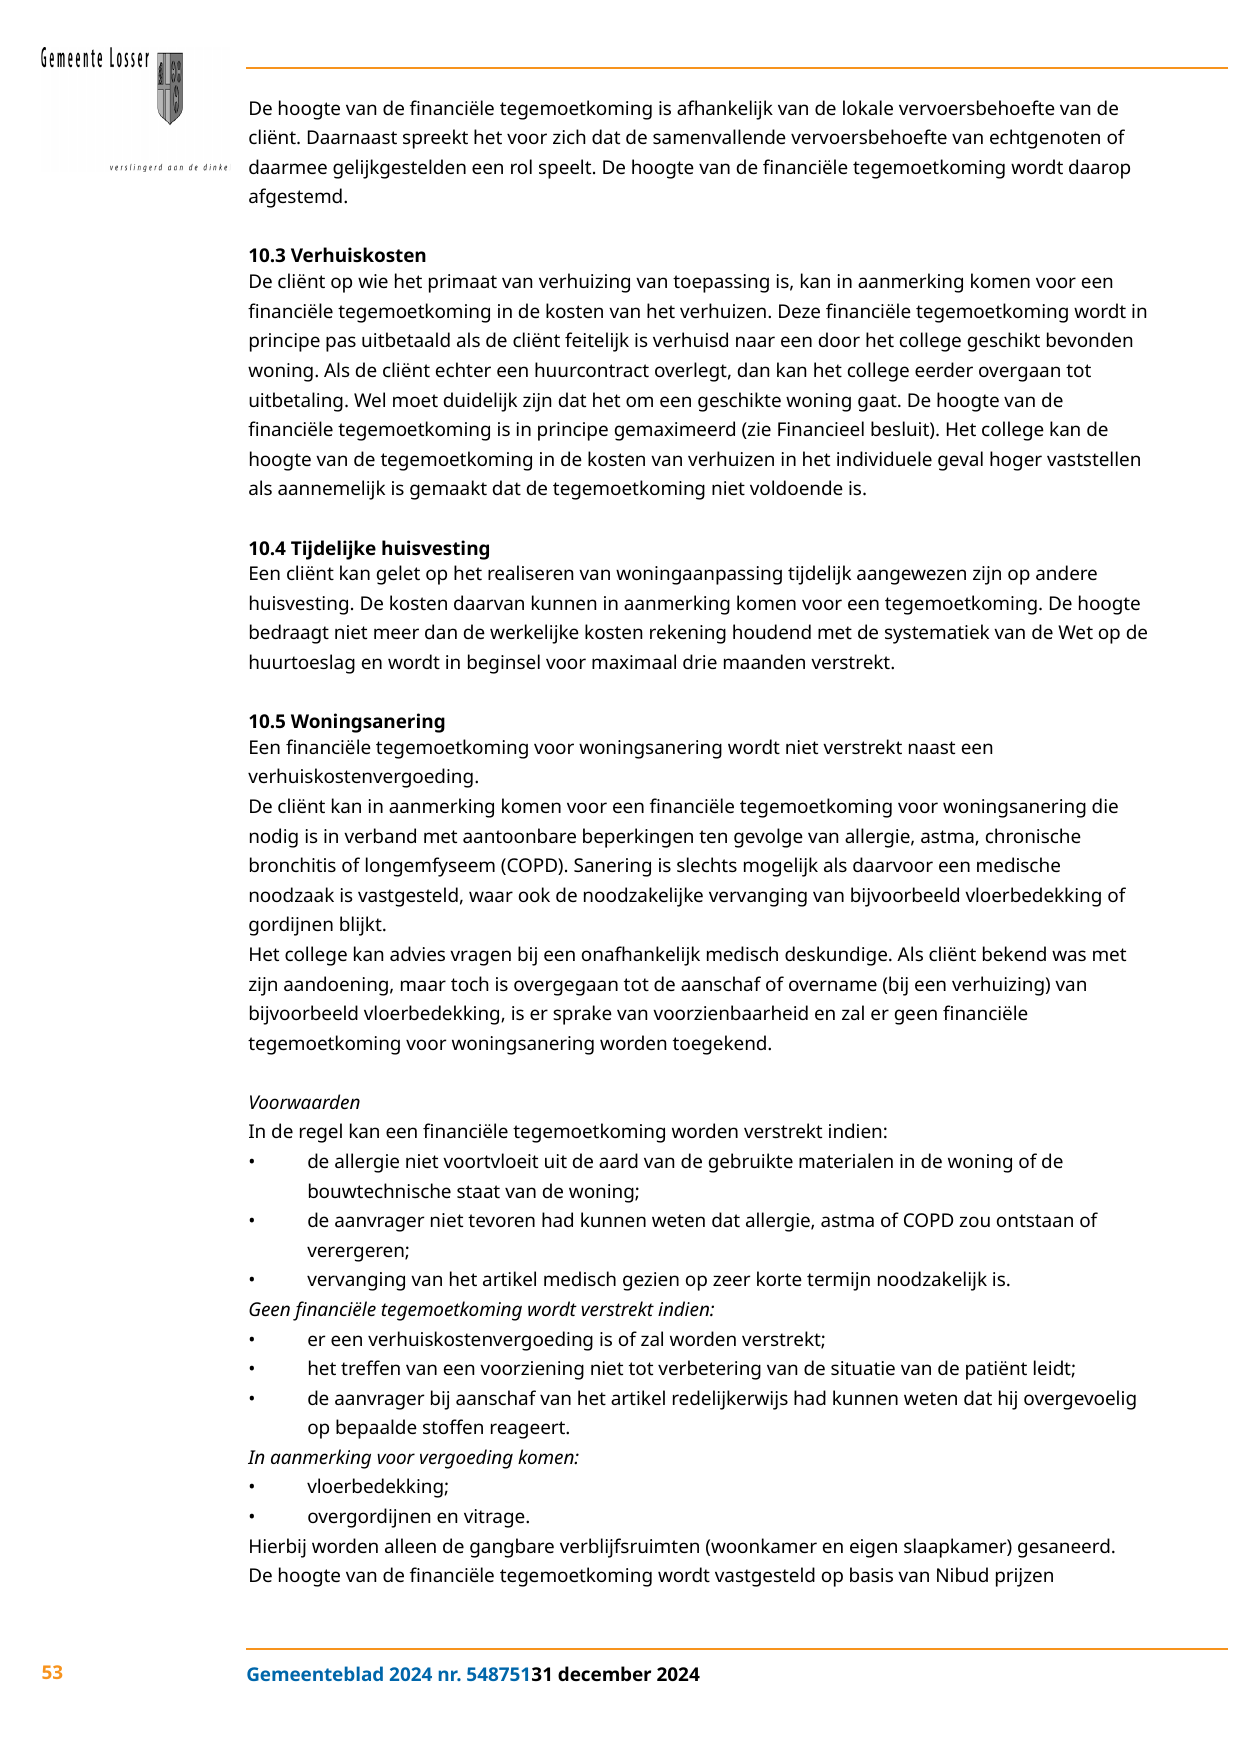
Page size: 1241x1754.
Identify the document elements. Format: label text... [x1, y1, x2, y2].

text 10.5 Woningsanering [248, 708, 1152, 734]
text In de regel kan een financiële tegemoetkoming worden verstrekt indien: [248, 1119, 1152, 1144]
list overgordijnen en vitrage. [248, 1503, 1152, 1529]
list het treffen van een voorziening niet tot verbetering van de situatie van de patiënt leidt; [248, 1355, 1152, 1381]
list de allergie niet voortvloeit uit de aard van de gebruikte materialen in de woning of de bouwtechnische staat van de woning; [248, 1148, 1152, 1203]
text De cliënt kan in aanmerking komen voor een financiële tegemoetkoming voor woningsanering die nodig is in verband met aantoonbare beperkingen ten gevolge van allergie, astma, chronische bronchitis of longemfyseem (COPD). Sanering is slechts mogelijk als daarvoor een medische noodzaak is vastgesteld, waar ook de noodzakelijke vervanging van bijvoorbeeld vloerbedekking of gordijnen blijkt. [248, 793, 1152, 937]
list de aanvrager bij aanschaf van het artikel redelijkerwijs had kunnen weten dat hij overgevoelig op bepaalde stoffen reageert. [248, 1385, 1152, 1440]
text Een financiële tegemoetkoming voor woningsanering wordt niet verstrekt naast een verhuiskostenvergoeding. [248, 734, 1152, 789]
text 10.3 Verhuiskosten [248, 243, 1152, 268]
list de aanvrager niet tevoren had kunnen weten dat allergie, astma of COPD zou ontstaan of verergeren; [248, 1207, 1152, 1263]
text 10.4 Tijdelijke huisvesting [248, 535, 1152, 560]
list er een verhuiskostenvergoeding is of zal worden verstrekt; [248, 1326, 1152, 1351]
text Het college kan advies vragen bij een onafhankelijk medisch deskundige. Als cliënt bekend was met zijn aandoening, maar toch is overgegaan tot de aanschaf of overname (bij een verhuizing) van bijvoorbeeld vloerbedekking, is er sprake van voorzienbaarheid en zal er geen financiële tegemoetkoming voor woningsanering worden toegekend. [248, 941, 1152, 1056]
text Een cliënt kan gelet op het realiseren van woningaanpassing tijdelijk aangewezen zijn op andere huisvesting. De kosten daarvan kunnen in aanmerking komen voor een tegemoetkoming. De hoogte bedraagt niet meer dan de werkelijke kosten rekening houdend met de systematiek van de Wet op de huurtoeslag en wordt in beginsel voor maximaal drie maanden verstrekt. [248, 560, 1152, 675]
picture [41, 47, 231, 172]
list vervanging van het artikel medisch gezien op zeer korte termijn noodzakelijk is. [248, 1267, 1152, 1292]
text De cliënt op wie het primaat van verhuizing van toepassing is, kan in aanmerking komen voor een financiële tegemoetkoming in de kosten van het verhuizen. Deze financiële tegemoetkoming wordt in principe pas uitbetaald als de cliënt feitelijk is verhuisd naar een door het college geschikt bevonden woning. Als de cliënt echter een huurcontract overlegt, dan kan het college eerder overgaan tot uitbetaling. Wel moet duidelijk zijn dat het om een geschikte woning gaat. De hoogte van de financiële tegemoetkoming is in principe gemaximeerd (zie Financieel besluit). Het college kan de hoogte van de tegemoetkoming in de kosten van verhuizen in het individuele geval hoger vaststellen als aannemelijk is gemaakt dat de tegemoetkoming niet voldoende is. [248, 268, 1152, 501]
text Voorwaarden [248, 1089, 1152, 1115]
text De hoogte van de financiële tegemoetkoming is afhankelijk van de lokale vervoersbehoefte van de cliënt. Daarnaast spreekt het voor zich dat de samenvallende vervoersbehoefte van echtgenoten of daarmee gelijkgestelden een rol speelt. De hoogte van de financiële tegemoetkoming wordt daarop afgestemd. [248, 95, 1152, 209]
text De hoogte van de financiële tegemoetkoming wordt vastgesteld op basis van Nibud prijzen [248, 1562, 1152, 1588]
list vloerbedekking; [248, 1474, 1152, 1499]
text In aanmerking voor vergoeding komen: [248, 1444, 1152, 1470]
text Geen financiële tegemoetkoming wordt verstrekt indien: [248, 1296, 1152, 1322]
text Hierbij worden alleen de gangbare verblijfsruimten (woonkamer en eigen slaapkamer) gesaneerd. [248, 1533, 1152, 1558]
